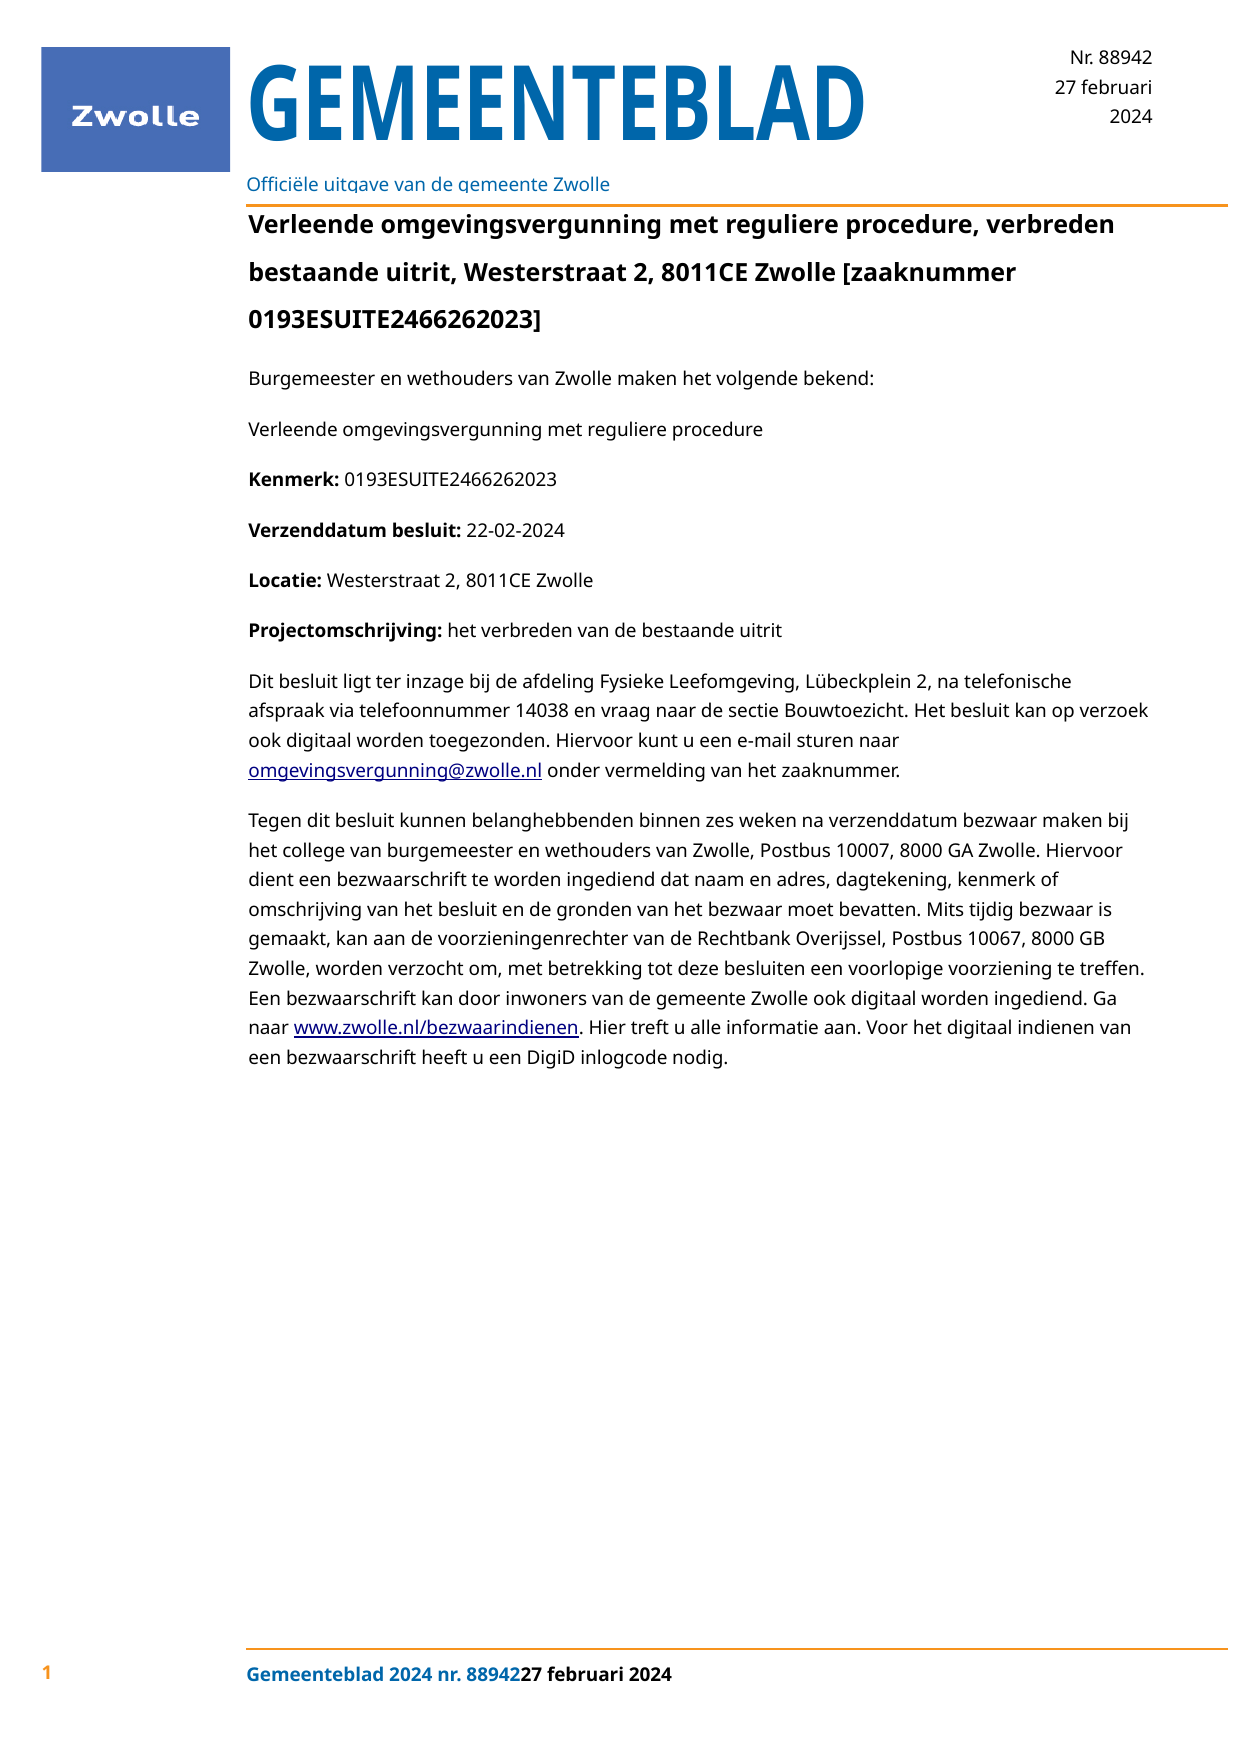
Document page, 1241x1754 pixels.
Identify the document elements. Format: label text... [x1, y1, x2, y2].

picture [41, 47, 231, 172]
text Verleende omgevingsvergunning met reguliere procedure [248, 416, 1152, 442]
text Kenmerk: 0193ESUITE2466262023 [248, 466, 1152, 492]
text Tegen dit besluit kunnen belanghebbenden binnen zes weken na verzenddatum bezwaar maken bij het college van burgemeester en wethouders van Zwolle, Postbus 10007, 8000 GA Zwolle. Hiervoor dient een bezwaarschrift te worden ingediend dat naam en adres, dagtekening, kenmerk of omschrijving van het besluit en de gronden van het bezwaar moet bevatten. Mits tijdig bezwaar is gemaakt, kan aan de voorzieningenrechter van de Rechtbank Overijssel, Postbus 10067, 8000 GB Zwolle, worden verzocht om, met betrekking tot deze besluiten een voorlopige voorziening te treffen. Een bezwaarschrift kan door inwoners van de gemeente Zwolle ook digitaal worden ingediend. Ga naar www.zwolle.nl/bezwaarindienen. Hier treft u alle informatie aan. Voor het digitaal indienen van een bezwaarschrift heeft u een DigiD inlogcode nodig. [248, 807, 1152, 1069]
text Verleende omgevingsvergunning met reguliere procedure, verbreden bestaande uitrit, Westerstraat 2, 8011CE Zwolle [zaaknummer 0193ESUITE2466262023] [248, 207, 1152, 336]
text Burgemeester en wethouders van Zwolle maken het volgende bekend: [248, 366, 1152, 391]
text Verzenddatum besluit: 22-02-2024 [248, 517, 1152, 542]
text Dit besluit ligt ter inzage bij de afdeling Fysieke Leefomgeving, Lübeckplein 2, na telefonische afspraak via telefoonnummer 14038 en vraag naar de sectie Bouwtoezicht. Het besluit kan op verzoek ook digitaal worden toegezonden. Hiervoor kunt u een e-mail sturen naar omgevingsvergunning@zwolle.nl onder vermelding van het zaaknummer. [248, 668, 1152, 782]
text Locatie: Westerstraat 2, 8011CE Zwolle [248, 567, 1152, 593]
text Projectomschrijving: het verbreden van de bestaande uitrit [248, 618, 1152, 643]
